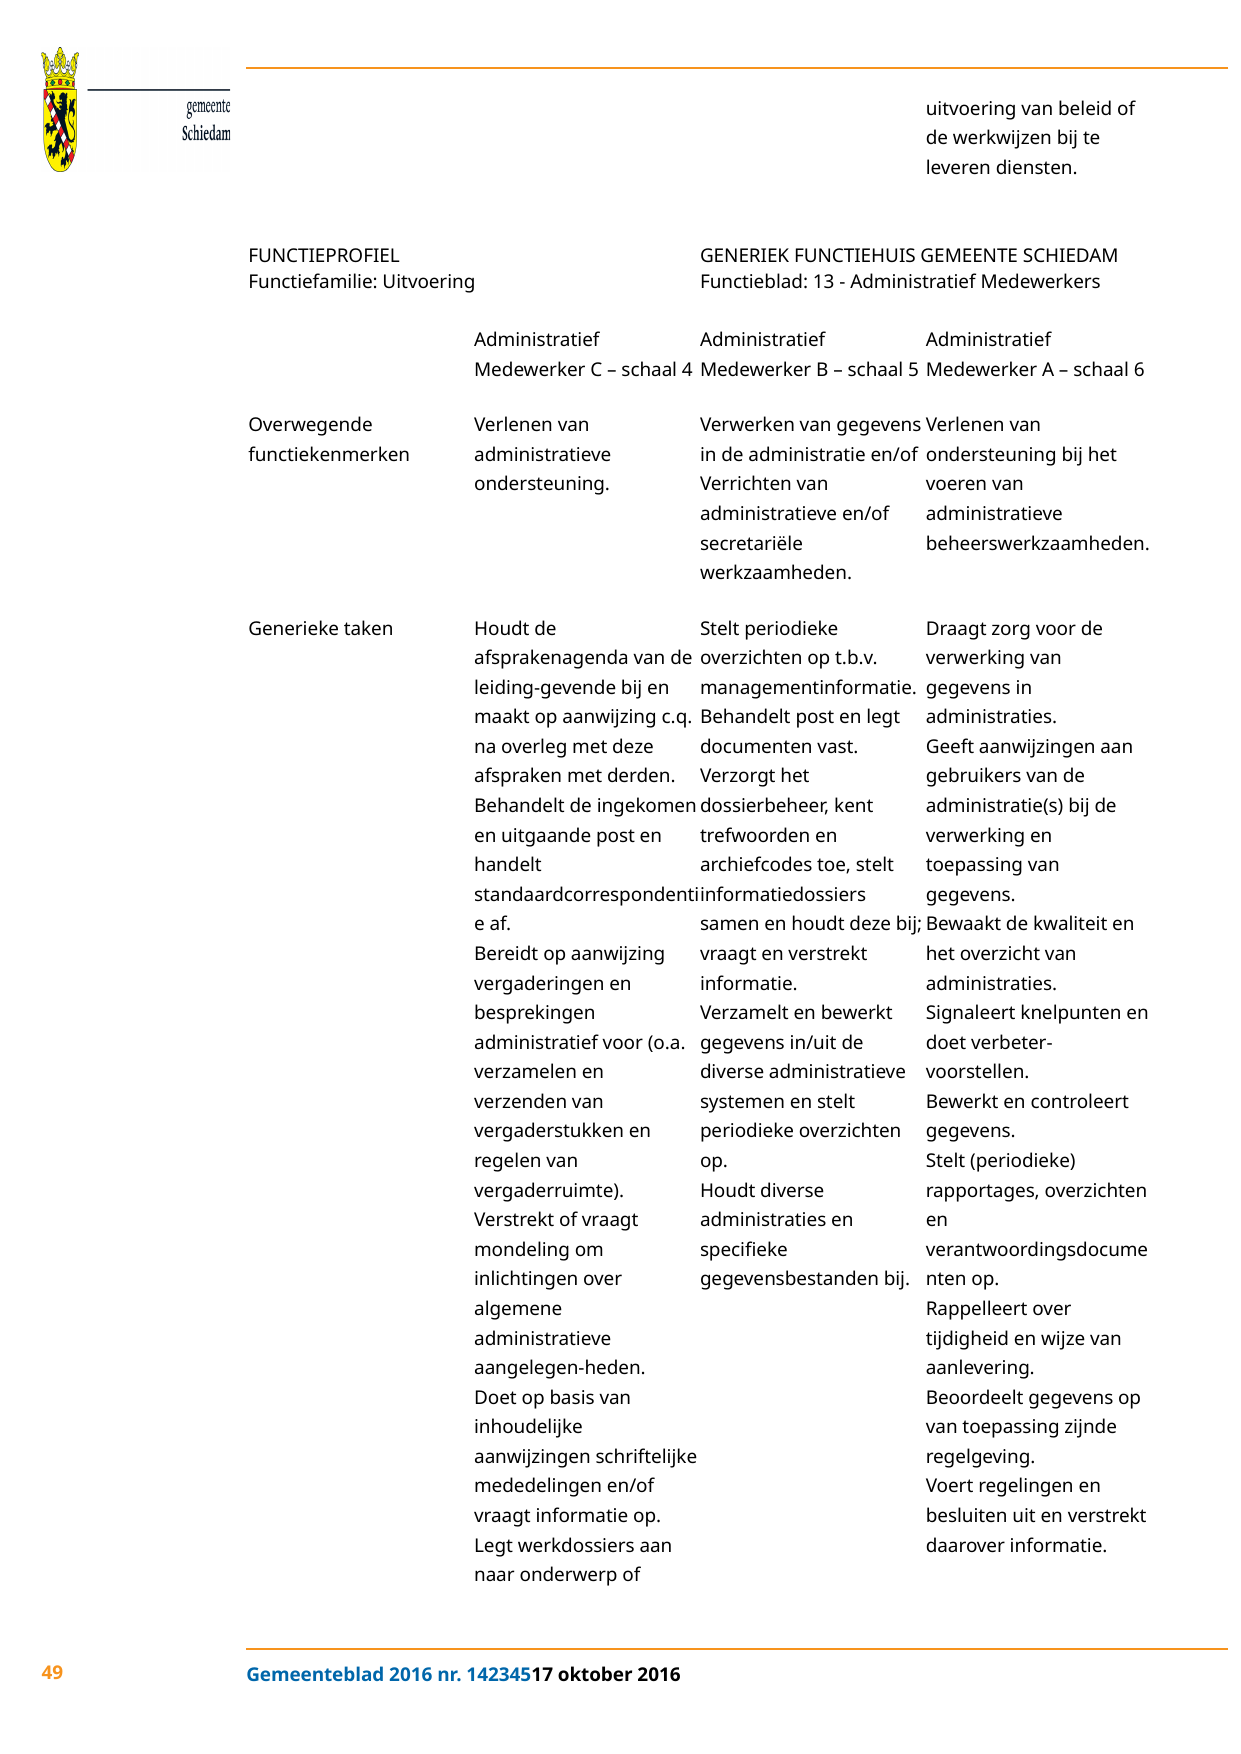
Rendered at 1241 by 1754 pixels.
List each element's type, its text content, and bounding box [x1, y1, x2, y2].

table_header FUNCTIEPROFIEL [248, 242, 700, 268]
table_cell Draagt zorg voor de verwerking van gegevens in administraties. Geeft aanwijzingen aan gebruikers van de administratie(s) bij de verwerking en toepassing van gegevens. Bewaakt de kwaliteit en het overzicht van administraties. Signaleert knelpunten en doet verbeter-voorstellen. Bewerkt en controleert gegevens. Stelt (periodieke) rapportages, overzichten en verantwoordingsdocumenten op. Rappelleert over tijdigheid en wijze van aanlevering. Beoordeelt gegevens op van toepassing zijnde regelgeving. Voert regelingen en besluiten uit en verstrekt daarover informatie. [926, 615, 1152, 1587]
table_cell [474, 95, 700, 209]
table_cell Functieblad: 13 - Administratief Medewerkers [700, 268, 1152, 294]
table_cell Generieke taken [248, 615, 474, 1587]
table_header GENERIEK FUNCTIEHUIS GEMEENTE SCHIEDAM [700, 242, 1152, 268]
table_cell [700, 95, 926, 209]
table_cell Verlenen van ondersteuning bij het voeren van administratieve beheerswerkzaamheden. [926, 411, 1152, 615]
table_cell Verwerken van gegevens in de administratie en/of Verrichten van administratieve en/of secretariële werkzaamheden. [700, 411, 926, 615]
table_cell Functiefamilie: Uitvoering [248, 268, 700, 294]
table_cell Overwegende functiekenmerken [248, 411, 474, 615]
table_cell uitvoering van beleid of de werkwijzen bij te leveren diensten. [926, 95, 1152, 209]
table_cell Houdt de afsprakenagenda van de leiding-gevende bij en maakt op aanwijzing c.q. na overleg met deze afspraken met derden. Behandelt de ingekomen en uitgaande post en handelt standaardcorrespondentie af. Bereidt op aanwijzing vergaderingen en besprekingen administratief voor (o.a. verzamelen en verzenden van vergaderstukken en regelen van vergaderruimte). Verstrekt of vraagt mondeling om inlichtingen over algemene administratieve aangelegen-heden. Doet op basis van inhoudelijke aanwijzingen schriftelijke mededelingen en/of vraagt informatie op. Legt werkdossiers aan naar onderwerp of [474, 615, 700, 1587]
table_cell Verlenen van administratieve ondersteuning. [474, 411, 700, 615]
table_header Administratief Medewerker B – schaal 5 [700, 327, 926, 411]
table_cell Stelt periodieke overzichten op t.b.v. managementinformatie. Behandelt post en legt documenten vast. Verzorgt het dossierbeheer, kent trefwoorden en archiefcodes toe, stelt informatiedossiers samen en houdt deze bij; vraagt en verstrekt informatie. Verzamelt en bewerkt gegevens in/uit de diverse administratieve systemen en stelt periodieke overzichten op. Houdt diverse administraties en specifieke gegevensbestanden bij. [700, 615, 926, 1587]
picture [41, 47, 231, 172]
table_header Administratief Medewerker A – schaal 6 [926, 327, 1152, 411]
table_header Administratief Medewerker C – schaal 4 [474, 327, 700, 411]
table_header [248, 327, 474, 411]
table_cell [248, 95, 474, 209]
